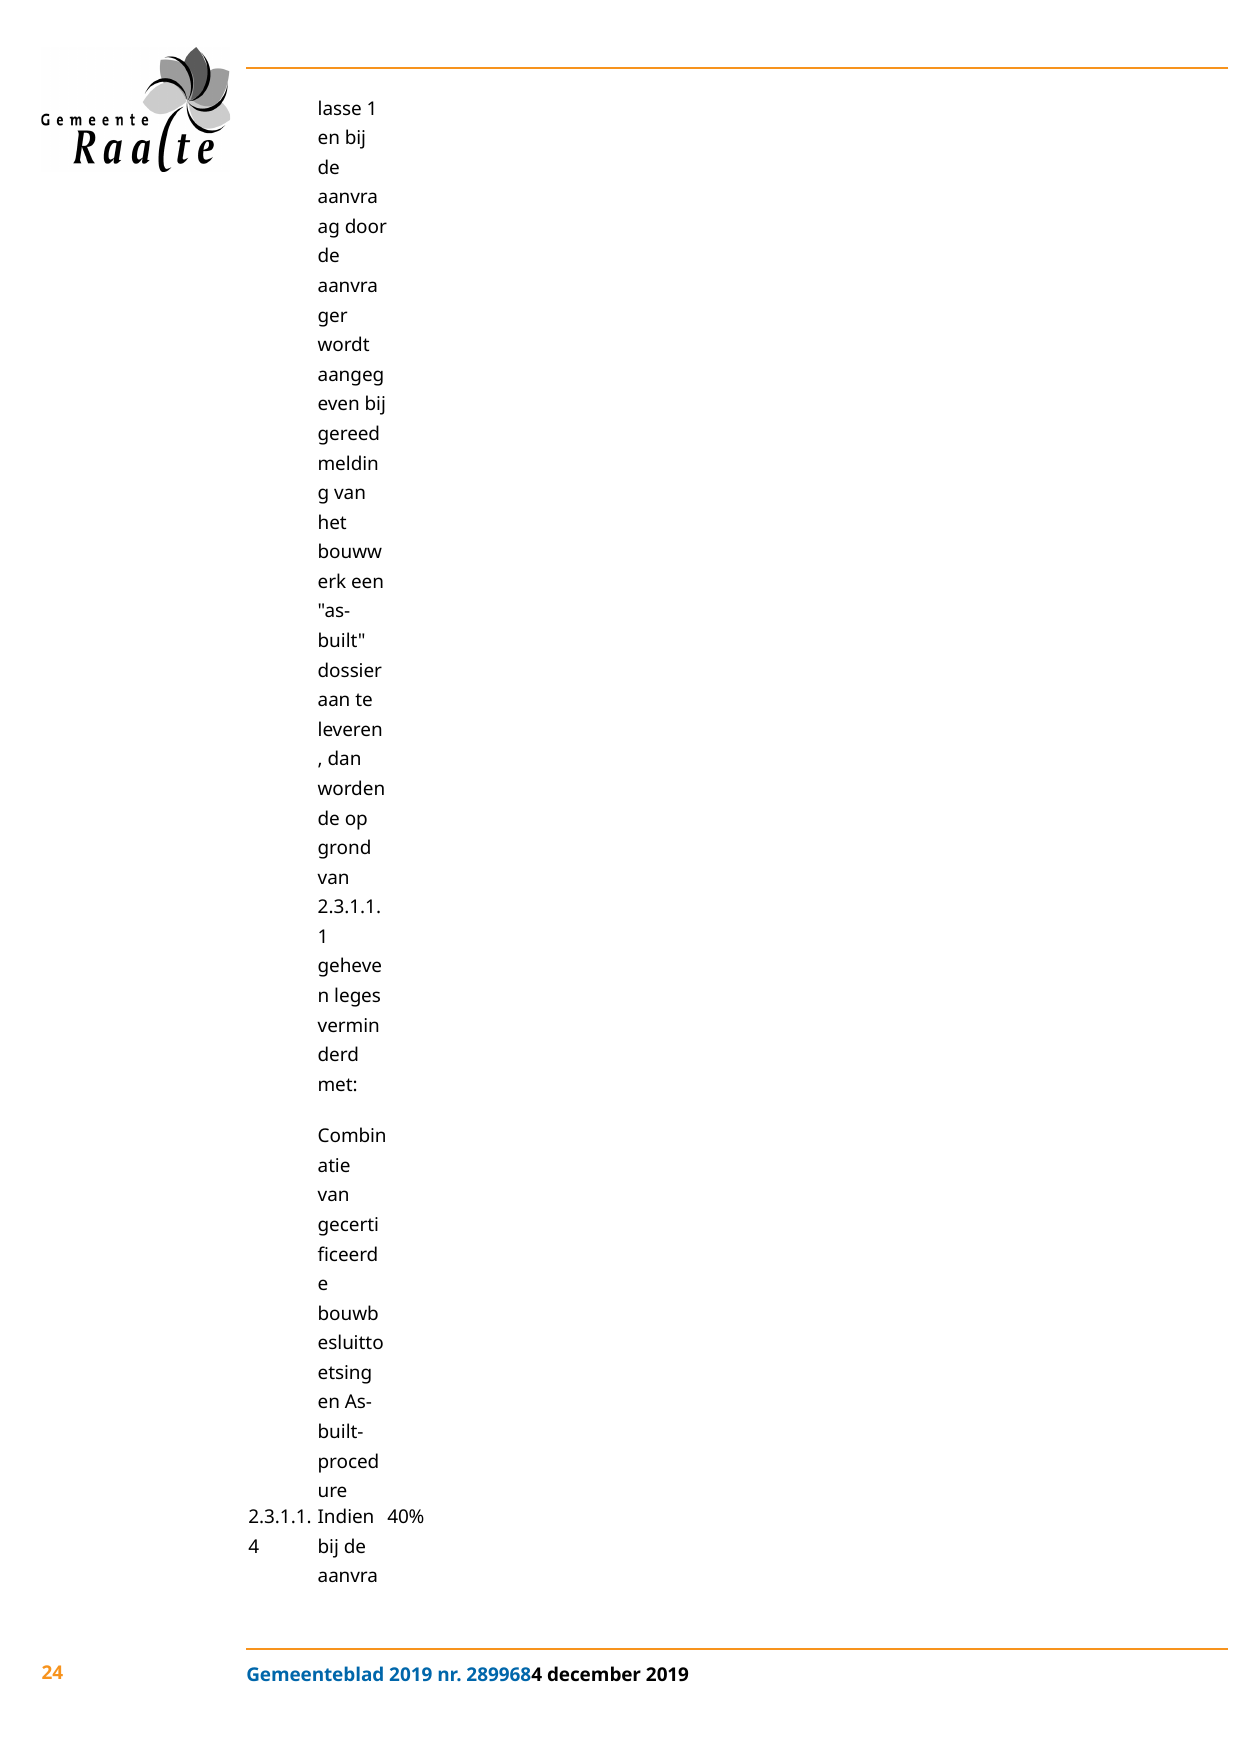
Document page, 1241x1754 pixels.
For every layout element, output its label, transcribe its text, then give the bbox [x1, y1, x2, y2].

table_cell lasse 1 en bij de aanvraag door de aanvrager wordt aangegeven bij gereedmelding van het bouwwerk een "as-built" dossier aan te leveren, dan worden de op grond van 2.3.1.1.1 geheven leges verminderd met: [318, 95, 387, 1097]
table_cell [248, 1097, 317, 1122]
table_cell 2.3.1.1.4 [248, 1503, 317, 1588]
table_cell [318, 1097, 387, 1122]
table_cell Indien bij de aanvra [318, 1503, 387, 1588]
table_cell Combinatie van gecertificeerde bouwbesluittoetsing en As-built-procedure [318, 1123, 387, 1503]
table_cell [248, 95, 317, 1097]
table_cell [248, 1123, 317, 1503]
table_cell 40% [387, 1503, 456, 1588]
table_cell [387, 1123, 456, 1503]
table_cell [387, 1097, 456, 1122]
picture [41, 47, 231, 172]
table_cell [387, 95, 456, 1097]
